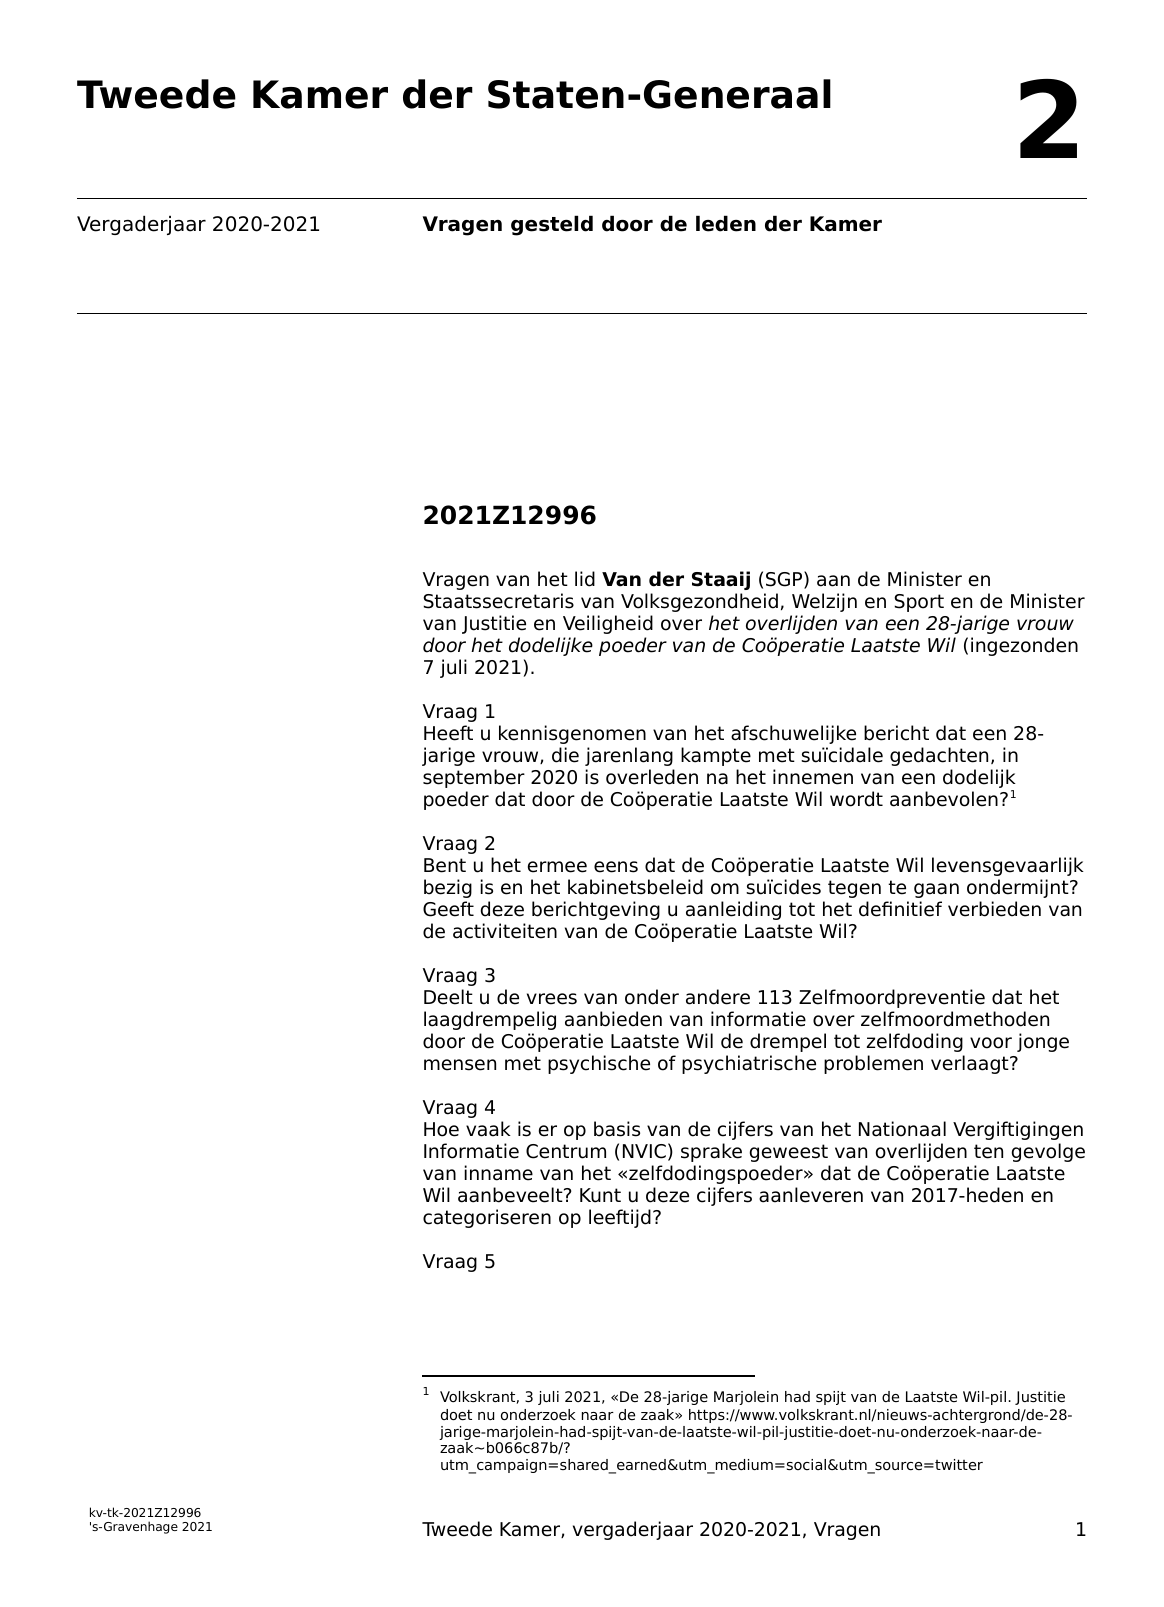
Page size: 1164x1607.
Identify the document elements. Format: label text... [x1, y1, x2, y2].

text 's-Gravenhage 2021 [88, 1520, 323, 1534]
text Vraag 1 [422, 701, 1087, 723]
text Vraag 4 [422, 1097, 1087, 1119]
text Heeft u kennisgenomen van het afschuwelijke bericht dat een 28-jarige vrouw, die jarenlang kampte met suïcidale gedachten, in september 2020 is overleden na het innemen van een dodelijk poeder dat door de Coöperatie Laatste Wil wordt aanbevolen? [422, 723, 1087, 811]
table_cell Vragen gesteld door de leden der Kamer [422, 199, 1087, 313]
text Vraag 2 [422, 833, 1087, 855]
text Bent u het ermee eens dat de Coöperatie Laatste Wil levensgevaarlijk bezig is en het kabinetsbeleid om suïcides tegen te gaan ondermijnt? Geeft deze berichtgeving u aanleiding tot het definitief verbieden van de activiteiten van de Coöperatie Laatste Wil? [422, 855, 1087, 943]
text kv-tk-2021Z12996 [88, 1506, 323, 1520]
text Vraag 5 [422, 1251, 1087, 1273]
text Vragen van het lid Van der Staaij (SGP) aan de Minister en Staatssecretaris van Volksgezondheid, Welzijn en Sport en de Minister van Justitie en Veiligheid over het overlijden van een 28-jarige vrouw door het dodelijke poeder van de Coöperatie Laatste Wil (ingezonden 7 juli 2021). [422, 569, 1087, 679]
text Deelt u de vrees van onder andere 113 Zelfmoordpreventie dat het laagdrempelig aanbieden van informatie over zelfmoordmethoden door de Coöperatie Laatste Wil de drempel tot zelfdoding voor jonge mensen met psychische of psychiatrische problemen verlaagt? [422, 987, 1087, 1075]
text Vraag 3 [422, 965, 1087, 987]
table_header 2 [886, 59, 1087, 198]
table_cell Vergaderjaar 2020-2021 [77, 199, 422, 313]
text Volkskrant, 3 juli 2021, «De 28-jarige Marjolein had spijt van de Laatste Wil-pil. Justitie doet nu onderzoek naar de zaak» https://www.volkskrant.nl/nieuws-achtergrond/de-28-jarige-marjolein-had-spijt-van-de-laatste-wil-pil-justitie-doet-nu-onderzoek-naar-de-zaak~b066c87b/?utm_campaign=shared_earned&utm_medium=social&utm_source=twitter [422, 1385, 1087, 1474]
text 2021Z12996 [422, 501, 1087, 531]
text Hoe vaak is er op basis van de cijfers van het Nationaal Vergiftigingen Informatie Centrum (NVIC) sprake geweest van overlijden ten gevolge van inname van het «zelfdodingspoeder» dat de Coöperatie Laatste Wil aanbeveelt? Kunt u deze cijfers aanleveren van 2017-heden en categoriseren op leeftijd? [422, 1119, 1087, 1229]
table_header Tweede Kamer der Staten-Generaal [77, 59, 886, 198]
